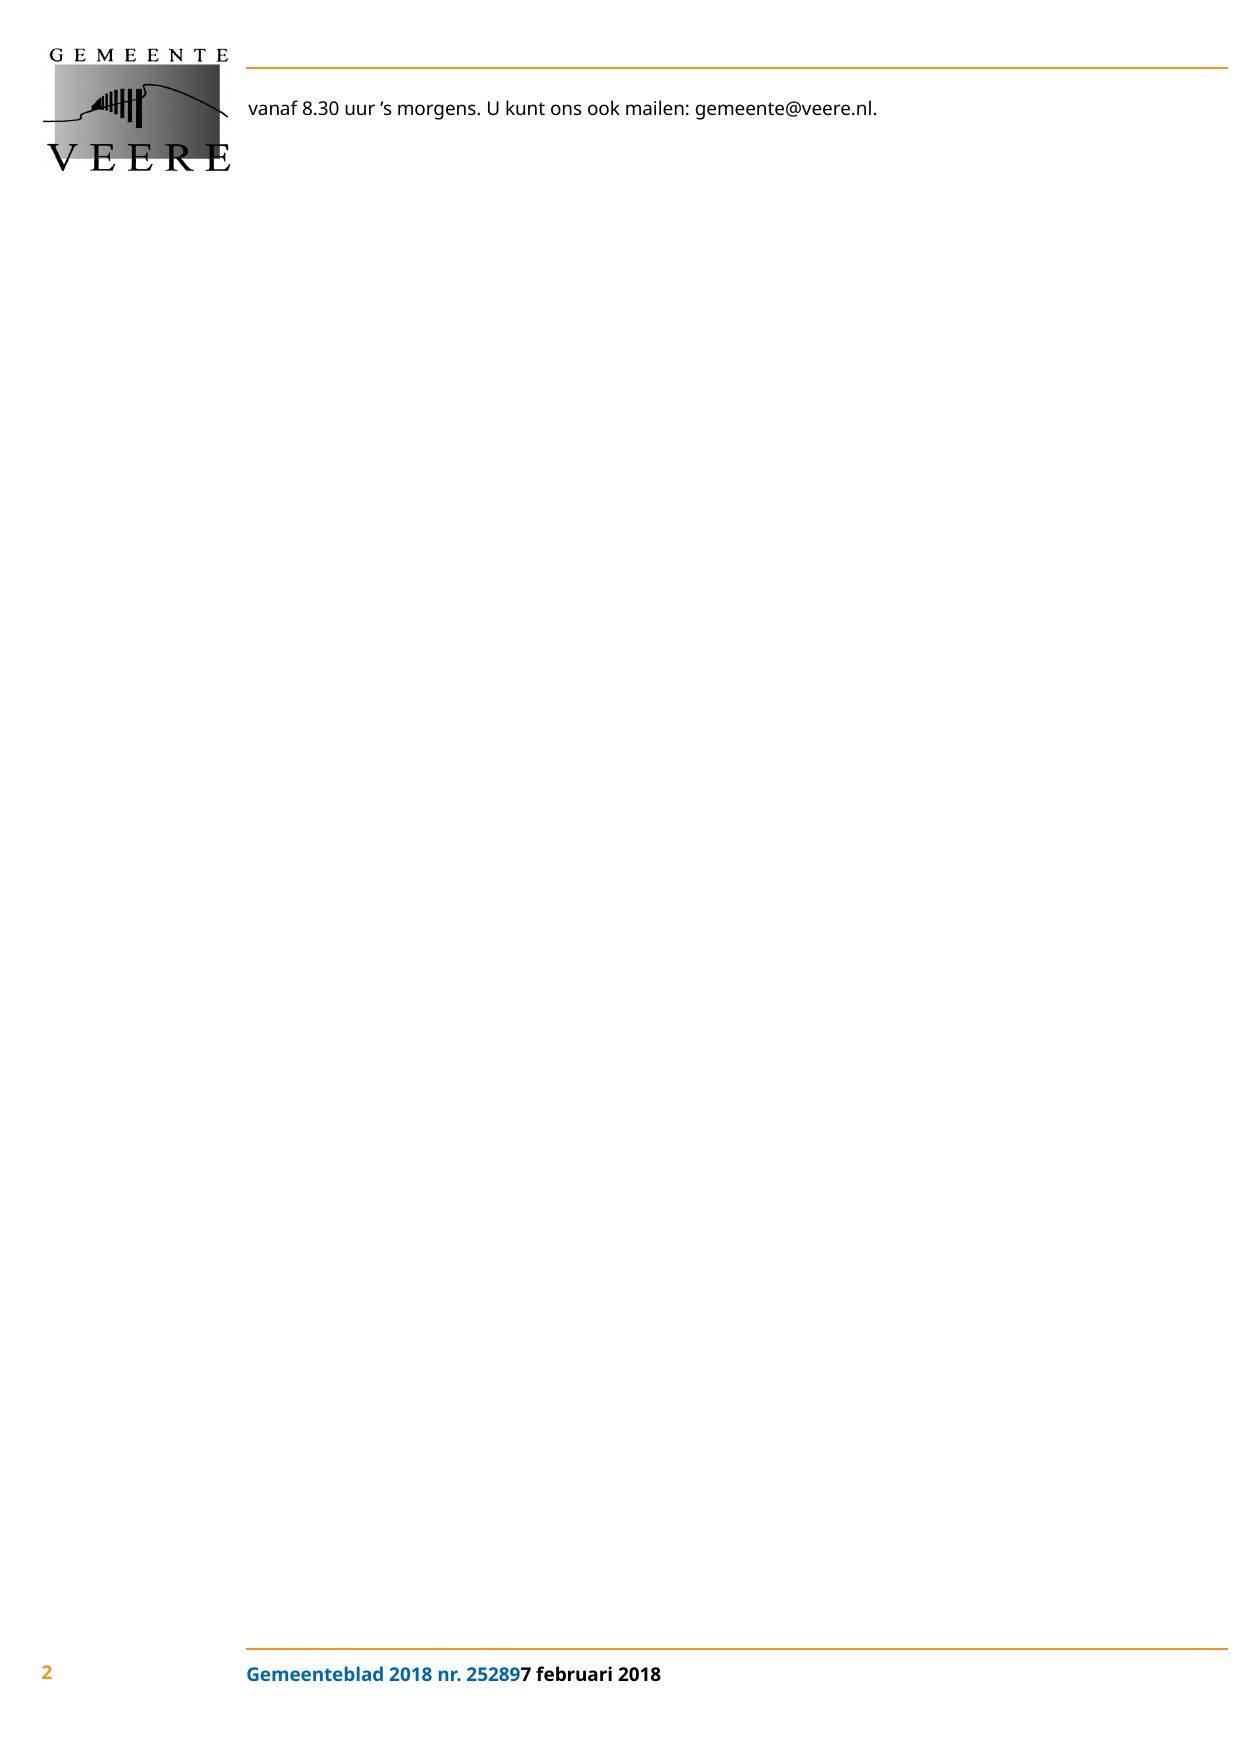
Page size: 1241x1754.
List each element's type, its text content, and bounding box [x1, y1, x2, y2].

text vanaf 8.30 uur ’s morgens. U kunt ons ook mailen: gemeente@veere.nl. [248, 95, 1152, 121]
picture [41, 47, 231, 172]
